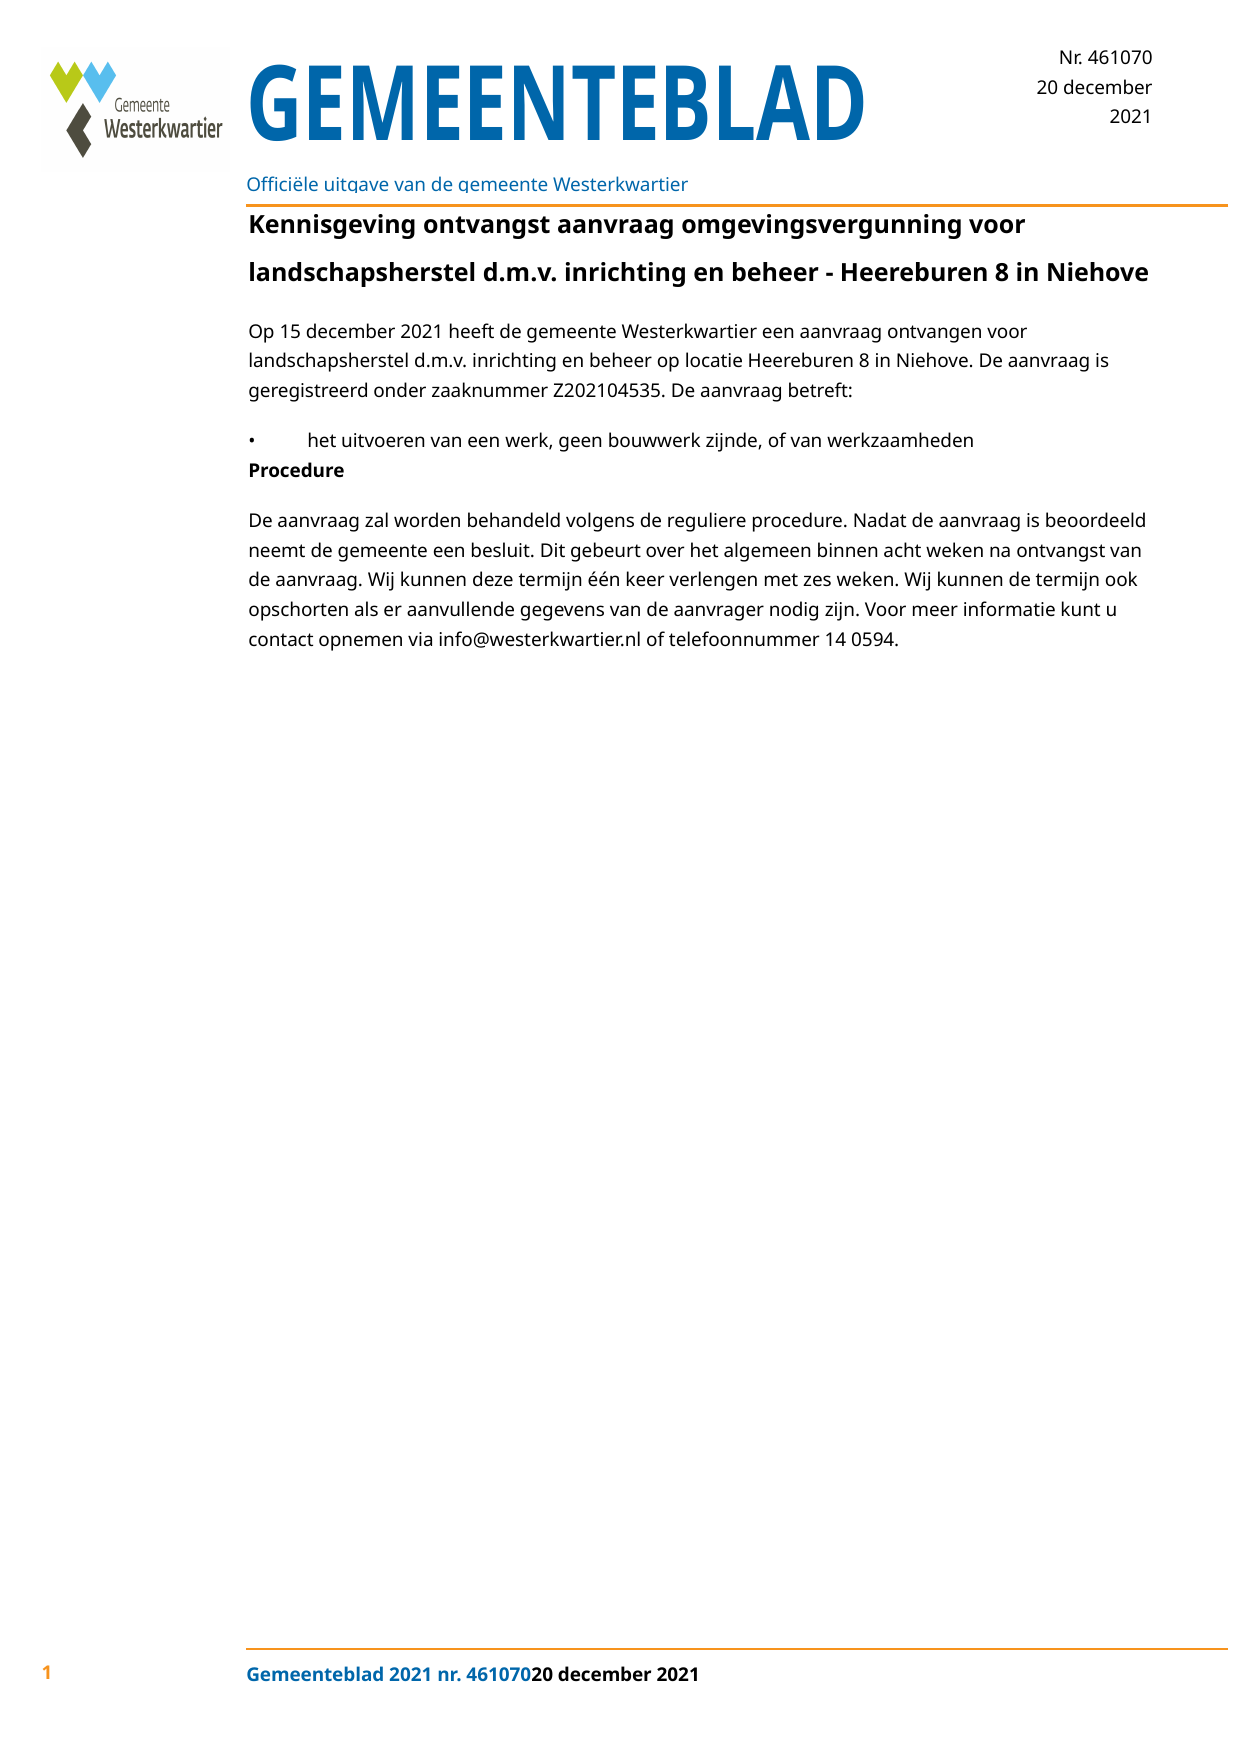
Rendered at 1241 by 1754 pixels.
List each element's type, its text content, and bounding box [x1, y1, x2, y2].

text De aanvraag zal worden behandeld volgens de reguliere procedure. Nadat de aanvraag is beoordeeld neemt de gemeente een besluit. Dit gebeurt over het algemeen binnen acht weken na ontvangst van de aanvraag. Wij kunnen deze termijn één keer verlengen met zes weken. Wij kunnen de termijn ook opschorten als er aanvullende gegevens van de aanvrager nodig zijn. Voor meer informatie kunt u contact opnemen via info@westerkwartier.nl of telefoonnummer 14 0594. [248, 507, 1152, 652]
picture [41, 47, 231, 172]
text Kennisgeving ontvangst aanvraag omgevingsvergunning voor landschapsherstel d.m.v. inrichting en beheer - Heereburen 8 in Niehove [248, 207, 1152, 288]
list het uitvoeren van een werk, geen bouwwerk zijnde, of van werkzaamheden [248, 427, 1152, 453]
text Procedure [248, 457, 1152, 483]
text Op 15 december 2021 heeft de gemeente Westerkwartier een aanvraag ontvangen voor landschapsherstel d.m.v. inrichting en beheer op locatie Heereburen 8 in Niehove. De aanvraag is geregistreerd onder zaaknummer Z202104535. De aanvraag betreft: [248, 318, 1152, 403]
